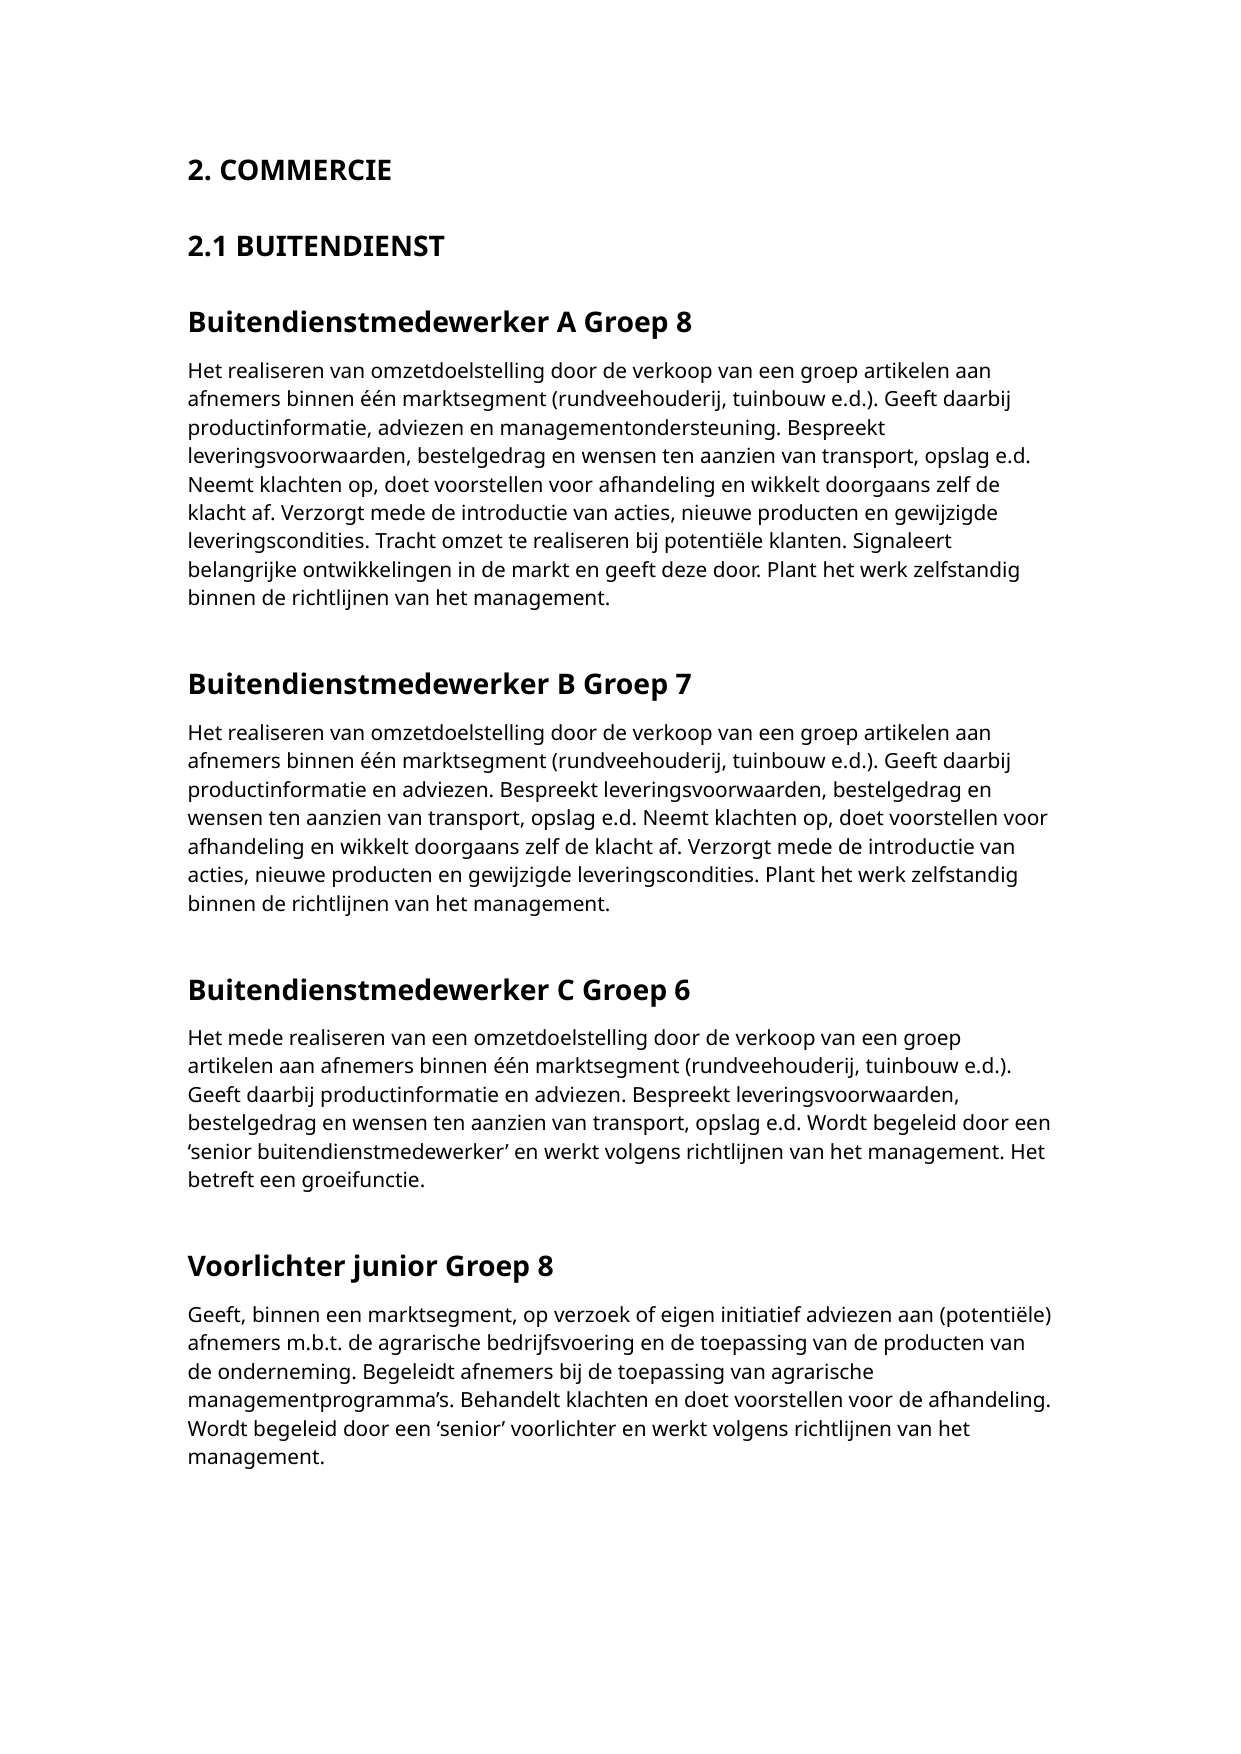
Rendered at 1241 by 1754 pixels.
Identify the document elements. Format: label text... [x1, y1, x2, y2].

text Geeft, binnen een marktsegment, op verzoek of eigen initiatief adviezen aan (potentiële) afnemers m.b.t. de agrarische bedrijfsvoering en de toepassing van de producten van de onderneming. Begeleidt afnemers bij de toepassing van agrarische managementprogramma’s. Behandelt klachten en doet voorstellen voor de afhandeling. Wordt begeleid door een ‘senior’ voorlichter en werkt volgens richtlijnen van het management. [187, 1300, 1053, 1471]
subtitle Voorlichter junior Groep 8 [187, 1246, 1053, 1285]
text Het mede realiseren van een omzetdoelstelling door de verkoop van een groep artikelen aan afnemers binnen één marktsegment (rundveehouderij, tuinbouw e.d.). Geeft daarbij productinformatie en adviezen. Bespreekt leveringsvoorwaarden, bestelgedrag en wensen ten aanzien van transport, opslag e.d. Wordt begeleid door een ‘senior buitendienstmedewerker’ en werkt volgens richtlijnen van het management. Het betreft een groeifunctie. [187, 1023, 1053, 1194]
text Het realiseren van omzetdoelstelling door de verkoop van een groep artikelen aan afnemers binnen één marktsegment (rundveehouderij, tuinbouw e.d.). Geeft daarbij productinformatie, adviezen en managementondersteuning. Bespreekt leveringsvoorwaarden, bestelgedrag en wensen ten aanzien van transport, opslag e.d. Neemt klachten op, doet voorstellen voor afhandeling en wikkelt doorgaans zelf de klacht af. Verzorgt mede de introductie van acties, nieuwe producten en gewijzigde leveringscondities. Tracht omzet te realiseren bij potentiële klanten. Signaleert belangrijke ontwikkelingen in de markt en geeft deze door. Plant het werk zelfstandig binnen de richtlijnen van het management. [187, 356, 1053, 612]
subtitle Buitendienstmedewerker C Groep 6 [187, 969, 1053, 1008]
subtitle Buitendienstmedewerker B Groep 7 [187, 664, 1053, 703]
subtitle 2.1 BUITENDIENST [187, 226, 1053, 265]
subtitle 2. COMMERCIE [187, 150, 1053, 189]
subtitle Buitendienstmedewerker A Groep 8 [187, 302, 1053, 341]
text Het realiseren van omzetdoelstelling door de verkoop van een groep artikelen aan afnemers binnen één marktsegment (rundveehouderij, tuinbouw e.d.). Geeft daarbij productinformatie en adviezen. Bespreekt leveringsvoorwaarden, bestelgedrag en wensen ten aanzien van transport, opslag e.d. Neemt klachten op, doet voorstellen voor afhandeling en wikkelt doorgaans zelf de klacht af. Verzorgt mede de introductie van acties, nieuwe producten en gewijzigde leveringscondities. Plant het werk zelfstandig binnen de richtlijnen van het management. [187, 718, 1053, 917]
